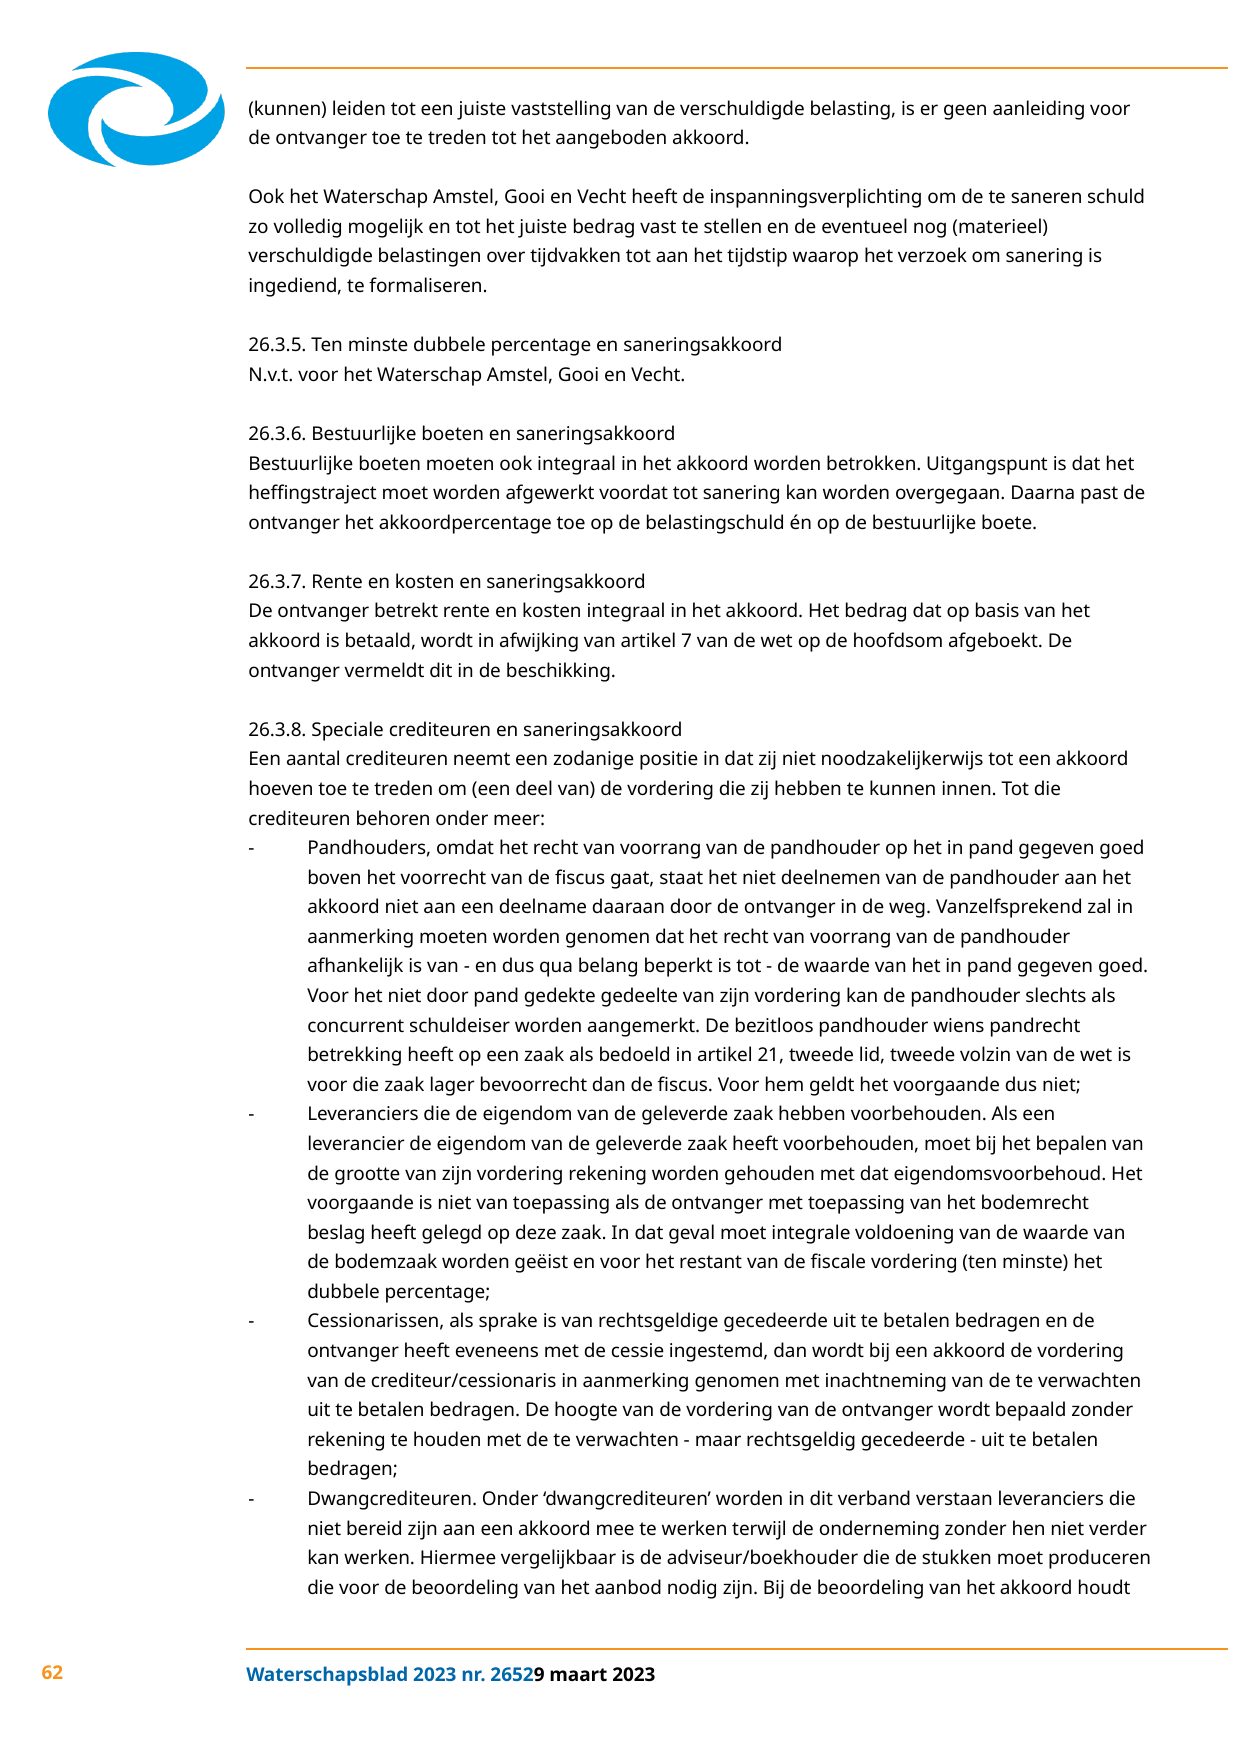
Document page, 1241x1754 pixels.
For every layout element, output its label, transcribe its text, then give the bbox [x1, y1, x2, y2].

text 26.3.7. Rente en kosten en saneringsakkoord [248, 568, 1152, 594]
text Bestuurlijke boeten moeten ook integraal in het akkoord worden betrokken. Uitgangspunt is dat het heffingstraject moet worden afgewerkt voordat tot sanering kan worden overgegaan. Daarna past de ontvanger het akkoordpercentage toe op de belastingschuld én op de bestuurlijke boete. [248, 450, 1152, 535]
text 26.3.5. Ten minste dubbele percentage en saneringsakkoord [248, 331, 1152, 357]
list Pandhouders, omdat het recht van voorrang van de pandhouder op het in pand gegeven goed boven het voorrecht van de fiscus gaat, staat het niet deelnemen van de pandhouder aan het akkoord niet aan een deelname daaraan door de ontvanger in de weg. Vanzelfsprekend zal in aanmerking moeten worden genomen dat het recht van voorrang van de pandhouder afhankelijk is van - en dus qua belang beperkt is tot - de waarde van het in pand gegeven goed. Voor het niet door pand gedekte gedeelte van zijn vordering kan de pandhouder slechts als concurrent schuldeiser worden aangemerkt. De bezitloos pandhouder wiens pandrecht betrekking heeft op een zaak als bedoeld in artikel 21, tweede lid, tweede volzin van de wet is voor die zaak lager bevoorrecht dan de fiscus. Voor hem geldt het voorgaande dus niet; [248, 834, 1152, 1097]
list Cessionarissen, als sprake is van rechtsgeldige gecedeerde uit te betalen bedragen en de ontvanger heeft eveneens met de cessie ingestemd, dan wordt bij een akkoord de vordering van de crediteur/cessionaris in aanmerking genomen met inachtneming van de te verwachten uit te betalen bedragen. De hoogte van de vordering van de ontvanger wordt bepaald zonder rekening te houden met de te verwachten - maar rechtsgeldig gecedeerde - uit te betalen bedragen; [248, 1308, 1152, 1481]
list Leveranciers die de eigendom van de geleverde zaak hebben voorbehouden. Als een leverancier de eigendom van de geleverde zaak heeft voorbehouden, moet bij het bepalen van de grootte van zijn vordering rekening worden gehouden met dat eigendomsvoorbehoud. Het voorgaande is niet van toepassing als de ontvanger met toepassing van het bodemrecht beslag heeft gelegd op deze zaak. In dat geval moet integrale voldoening van de waarde van de bodemzaak worden geëist en voor het restant van de fiscale vordering (ten minste) het dubbele percentage; [248, 1101, 1152, 1304]
text Ook het Waterschap Amstel, Gooi en Vecht heeft de inspanningsverplichting om de te saneren schuld zo volledig mogelijk en tot het juiste bedrag vast te stellen en de eventueel nog (materieel) verschuldigde belastingen over tijdvakken tot aan het tijdstip waarop het verzoek om sanering is ingediend, te formaliseren. [248, 183, 1152, 298]
text Een aantal crediteuren neemt een zodanige positie in dat zij niet noodzakelijkerwijs tot een akkoord hoeven toe te treden om (een deel van) de vordering die zij hebben te kunnen innen. Tot die crediteuren behoren onder meer: [248, 746, 1152, 831]
text (kunnen) leiden tot een juiste vaststelling van de verschuldigde belasting, is er geen aanleiding voor de ontvanger toe te treden tot het aangeboden akkoord. [248, 95, 1152, 150]
list Dwangcrediteuren. Onder ‘dwangcrediteuren’ worden in dit verband verstaan leveranciers die niet bereid zijn aan een akkoord mee te werken terwijl de onderneming zonder hen niet verder kan werken. Hiermee vergelijkbaar is de adviseur/boekhouder die de stukken moet produceren die voor de beoordeling van het aanbod nodig zijn. Bij de beoordeling van het akkoord houdt [248, 1485, 1152, 1600]
picture [41, 47, 231, 172]
text 26.3.6. Bestuurlijke boeten en saneringsakkoord [248, 420, 1152, 446]
text N.v.t. voor het Waterschap Amstel, Gooi en Vecht. [248, 361, 1152, 387]
text 26.3.8. Speciale crediteuren en saneringsakkoord [248, 716, 1152, 742]
text De ontvanger betrekt rente en kosten integraal in het akkoord. Het bedrag dat op basis van het akkoord is betaald, wordt in afwijking van artikel 7 van de wet op de hoofdsom afgeboekt. De ontvanger vermeldt dit in de beschikking. [248, 598, 1152, 683]
